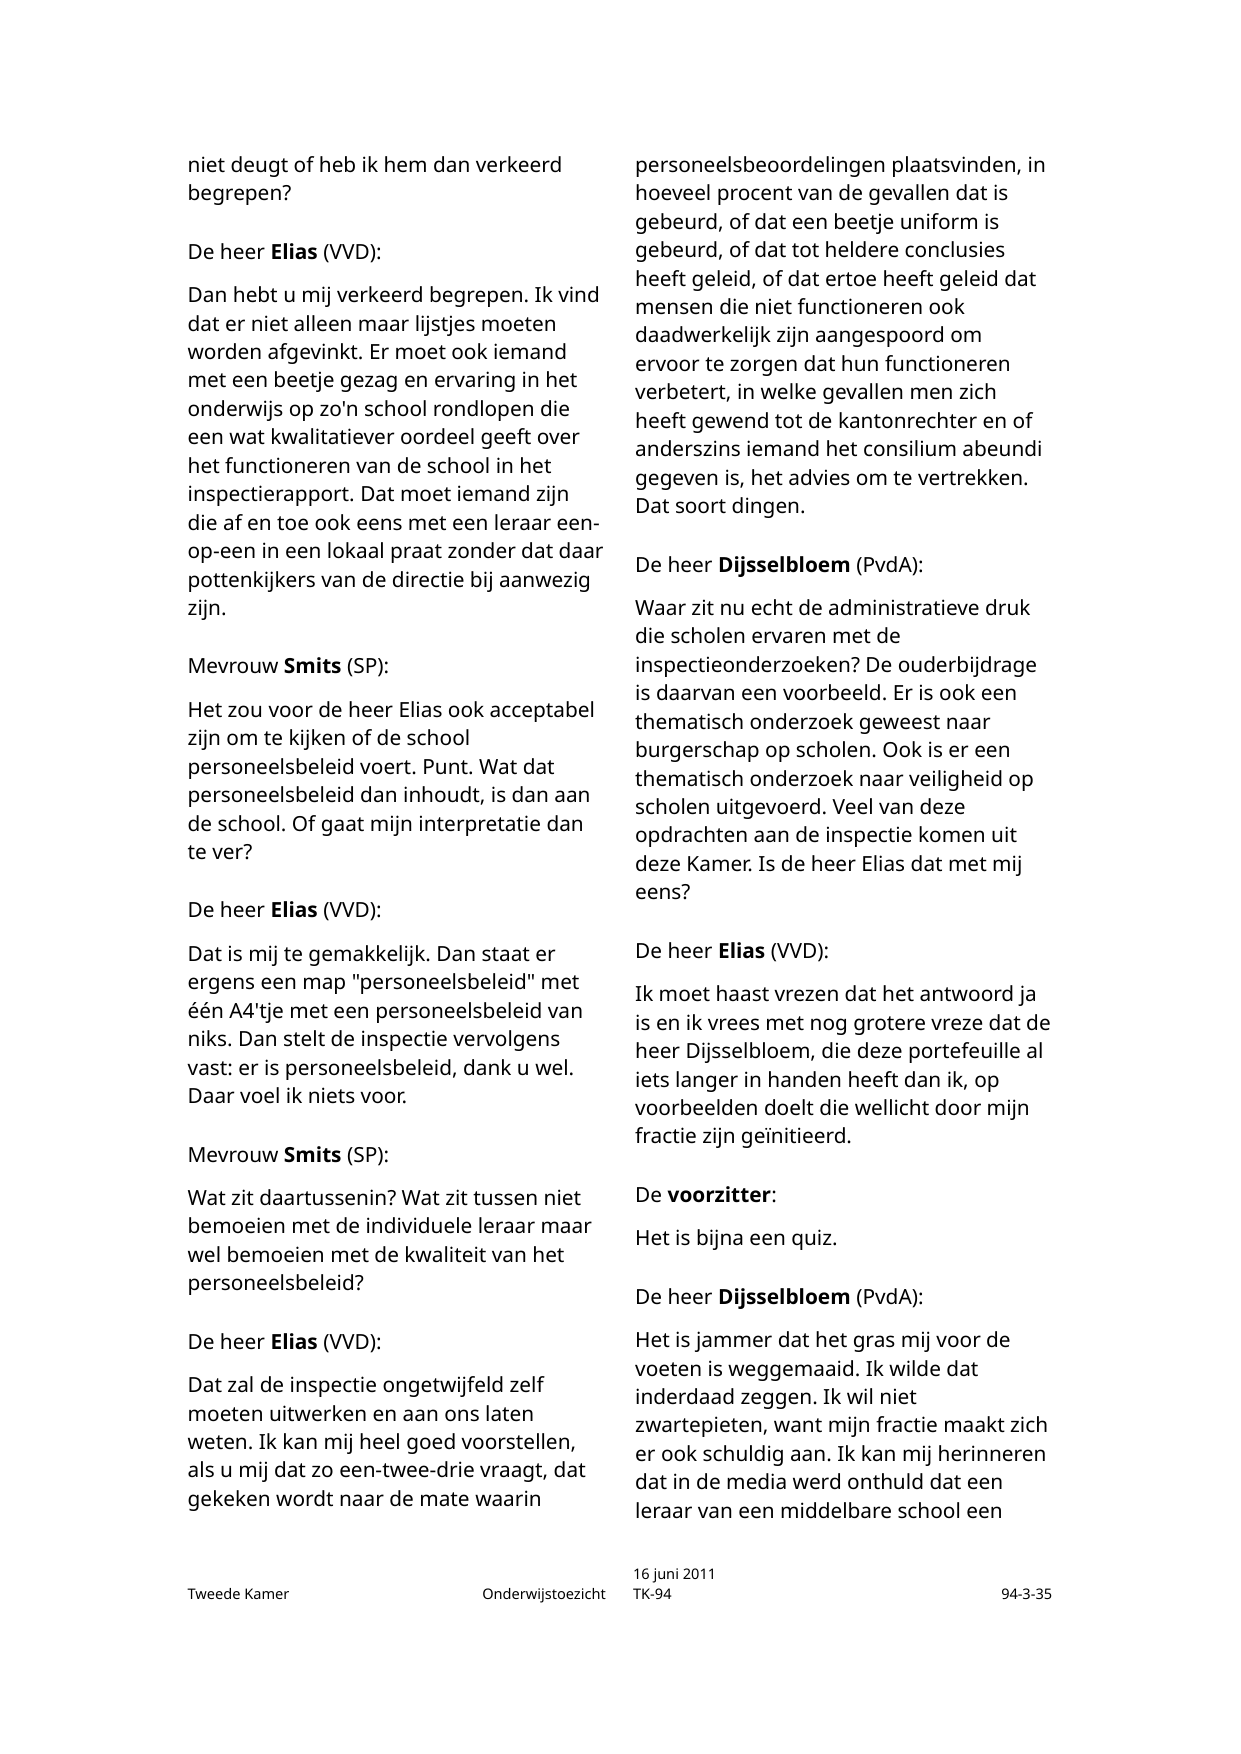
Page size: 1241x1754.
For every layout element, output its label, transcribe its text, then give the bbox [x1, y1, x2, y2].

text Het is bijna een quiz. [635, 1223, 1053, 1252]
text personeelsbeoordelingen plaatsvinden, in hoeveel procent van de gevallen dat is gebeurd, of dat een beetje uniform is gebeurd, of dat tot heldere conclusies heeft geleid, of dat ertoe heeft geleid dat mensen die niet functioneren ook daadwerkelijk zijn aangespoord om ervoor te zorgen dat hun functioneren verbetert, in welke gevallen men zich heeft gewend tot de kantonrechter en of anderszins iemand het consilium abeundi gegeven is, het advies om te vertrekken. Dat soort dingen. [635, 150, 1053, 520]
text De heer Elias (VVD): [187, 1327, 605, 1355]
text Het zou voor de heer Elias ook acceptabel zijn om te kijken of de school personeelsbeleid voert. Punt. Wat dat personeelsbeleid dan inhoudt, is dan aan de school. Of gaat mijn interpretatie dan te ver? [187, 695, 605, 866]
text Het is jammer dat het gras mij voor de voeten is weggemaaid. Ik wilde dat inderdaad zeggen. Ik wil niet zwartepieten, want mijn fractie maakt zich er ook schuldig aan. Ik kan mij herinneren dat in de media werd onthuld dat een leraar van een middelbare school een [635, 1325, 1053, 1524]
text De heer Elias (VVD): [187, 237, 605, 265]
text De heer Elias (VVD): [187, 896, 605, 924]
text De heer Dijsselbloem (PvdA): [635, 1282, 1053, 1310]
text De heer Elias (VVD): [635, 936, 1053, 964]
text Dat is mij te gemakkelijk. Dan staat er ergens een map "personeelsbeleid" met één A4'tje met een personeelsbeleid van niks. Dan stelt de inspectie vervolgens vast: er is personeelsbeleid, dank u wel. Daar voel ik niets voor. [187, 939, 605, 1110]
text De voorzitter: [635, 1180, 1053, 1208]
text Ik moet haast vrezen dat het antwoord ja is en ik vrees met nog grotere vreze dat de heer Dijsselbloem, die deze portefeuille al iets langer in handen heeft dan ik, op voorbeelden doelt die wellicht door mijn fractie zijn geïnitieerd. [635, 979, 1053, 1150]
text Wat zit daartussenin? Wat zit tussen niet bemoeien met de individuele leraar maar wel bemoeien met de kwaliteit van het personeelsbeleid? [187, 1183, 605, 1297]
text Mevrouw Smits (SP): [187, 652, 605, 680]
text Mevrouw Smits (SP): [187, 1140, 605, 1168]
text Dan hebt u mij verkeerd begrepen. Ik vind dat er niet alleen maar lijstjes moeten worden afgevinkt. Er moet ook iemand met een beetje gezag en ervaring in het onderwijs op zo'n school rondlopen die een wat kwalitatiever oordeel geeft over het functioneren van de school in het inspectierapport. Dat moet iemand zijn die af en toe ook eens met een leraar een-op-een in een lokaal praat zonder dat daar pottenkijkers van de directie bij aanwezig zijn. [187, 280, 605, 622]
text Dat zal de inspectie ongetwijfeld zelf moeten uitwerken en aan ons laten weten. Ik kan mij heel goed voorstellen, als u mij dat zo een-twee-drie vraagt, dat gekeken wordt naar de mate waarin [187, 1370, 605, 1512]
text niet deugt of heb ik hem dan verkeerd begrepen? [187, 150, 605, 207]
text Waar zit nu echt de administratieve druk die scholen ervaren met de inspectieonderzoeken? De ouderbijdrage is daarvan een voorbeeld. Er is ook een thematisch onderzoek geweest naar burgerschap op scholen. Ook is er een thematisch onderzoek naar veiligheid op scholen uitgevoerd. Veel van deze opdrachten aan de inspectie komen uit deze Kamer. Is de heer Elias dat met mij eens? [635, 593, 1053, 906]
text De heer Dijsselbloem (PvdA): [635, 550, 1053, 578]
